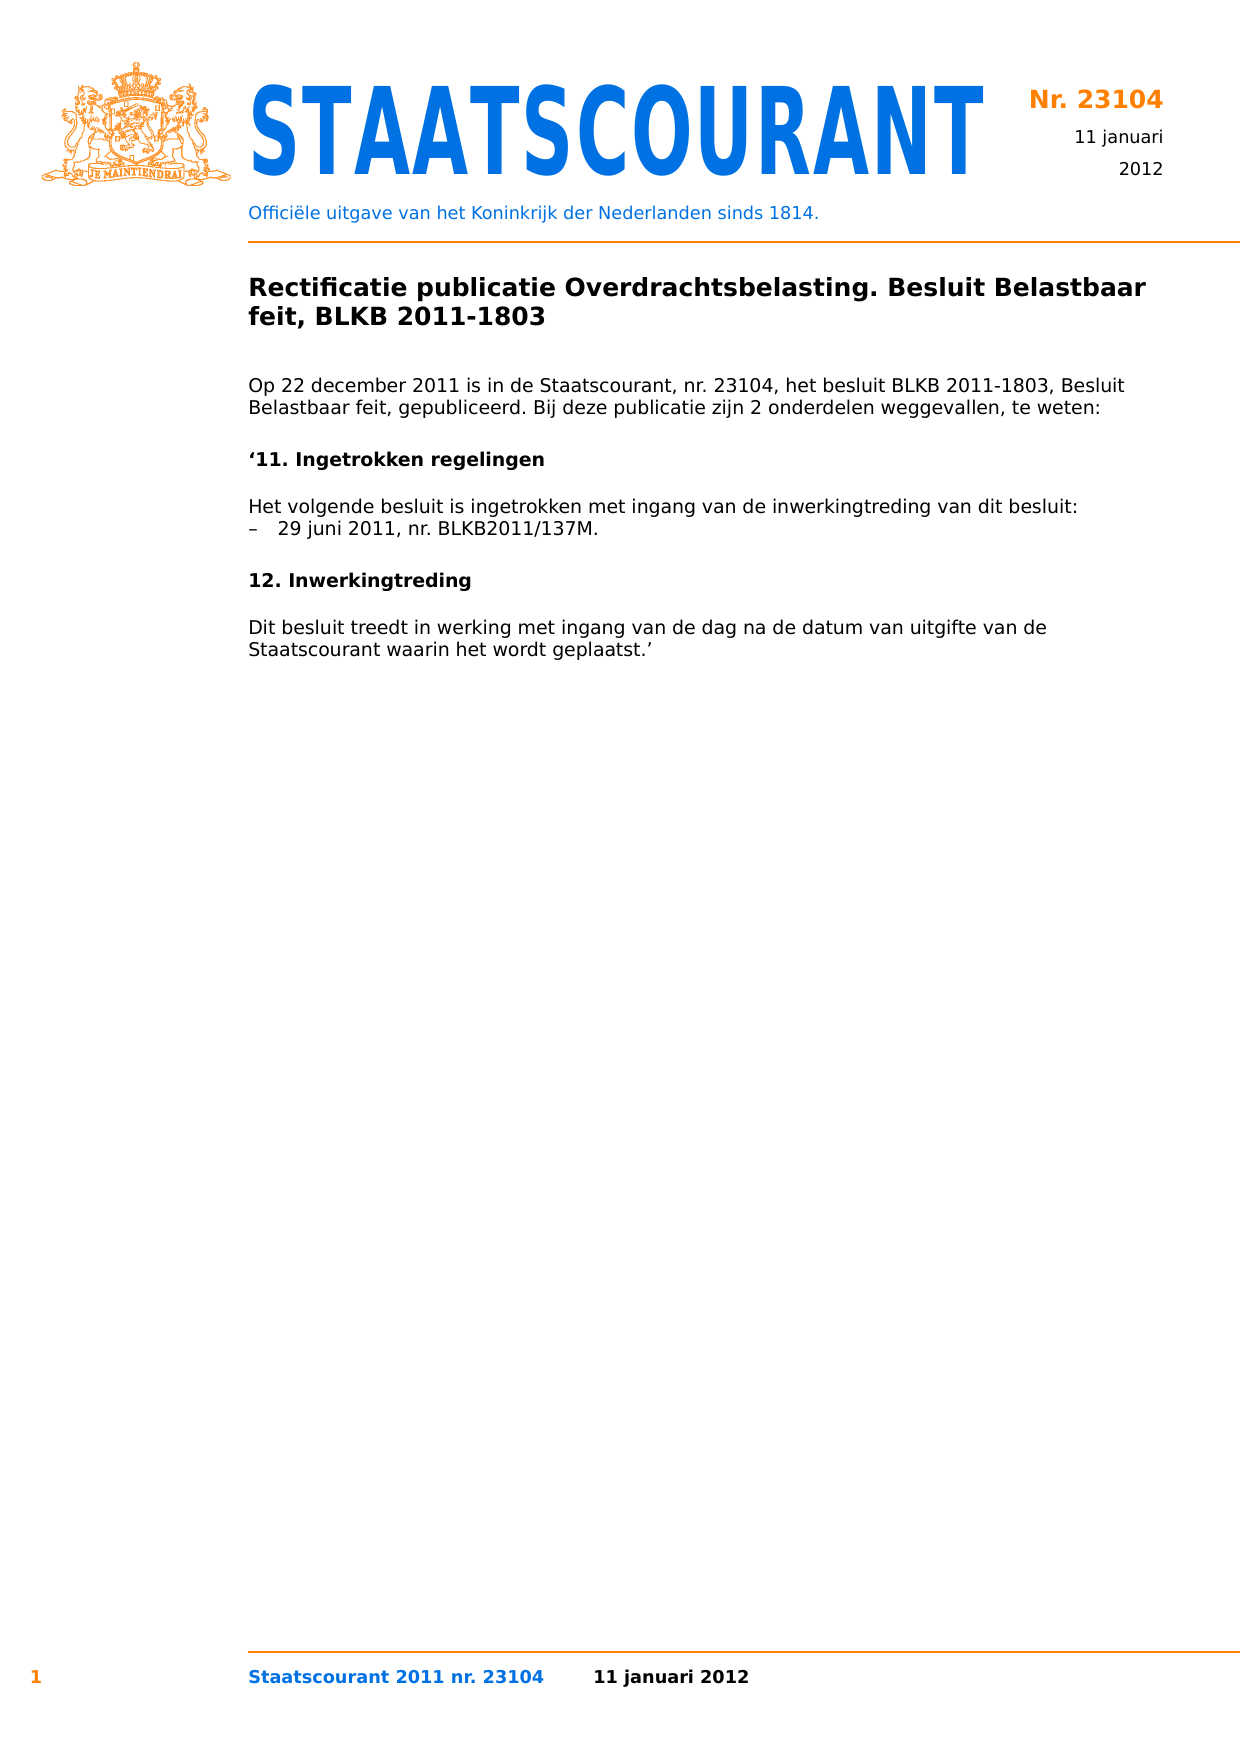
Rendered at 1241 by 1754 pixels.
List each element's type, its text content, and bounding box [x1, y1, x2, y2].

table_header STAATSCOURANT [248, 62, 998, 203]
text Dit besluit treedt in werking met ingang van de dag na de datum van uitgifte van de Staatscourant waarin het wordt geplaatst.’ [248, 617, 1163, 661]
text Het volgende besluit is ingetrokken met ingang van de inwerkingtreding van dit besluit: [248, 496, 1163, 518]
picture [41, 62, 231, 186]
table_header [25, 62, 248, 241]
table_cell 11 januari [998, 121, 1240, 153]
table_cell Officiële uitgave van het Koninkrijk der Nederlanden sinds 1814. [248, 203, 1240, 241]
text Op 22 december 2011 is in de Staatscourant, nr. 23104, het besluit BLKB 2011-1803, Besluit Belastbaar feit, gepubliceerd. Bij deze publicatie zijn 2 onderdelen weggevallen, te weten: [248, 375, 1163, 419]
table_cell 2012 [998, 153, 1240, 203]
table_header Nr. 23104 [998, 62, 1240, 121]
subtitle Rectificatie publicatie Overdrachtsbelasting. Besluit Belastbaar feit, BLKB 2011-1803 [248, 273, 1163, 331]
subtitle 12. Inwerkingtreding [248, 570, 1163, 592]
subtitle ‘11. Ingetrokken regelingen [248, 449, 1163, 471]
text – 29 juni 2011, nr. BLKB2011/137M. [248, 518, 1163, 540]
